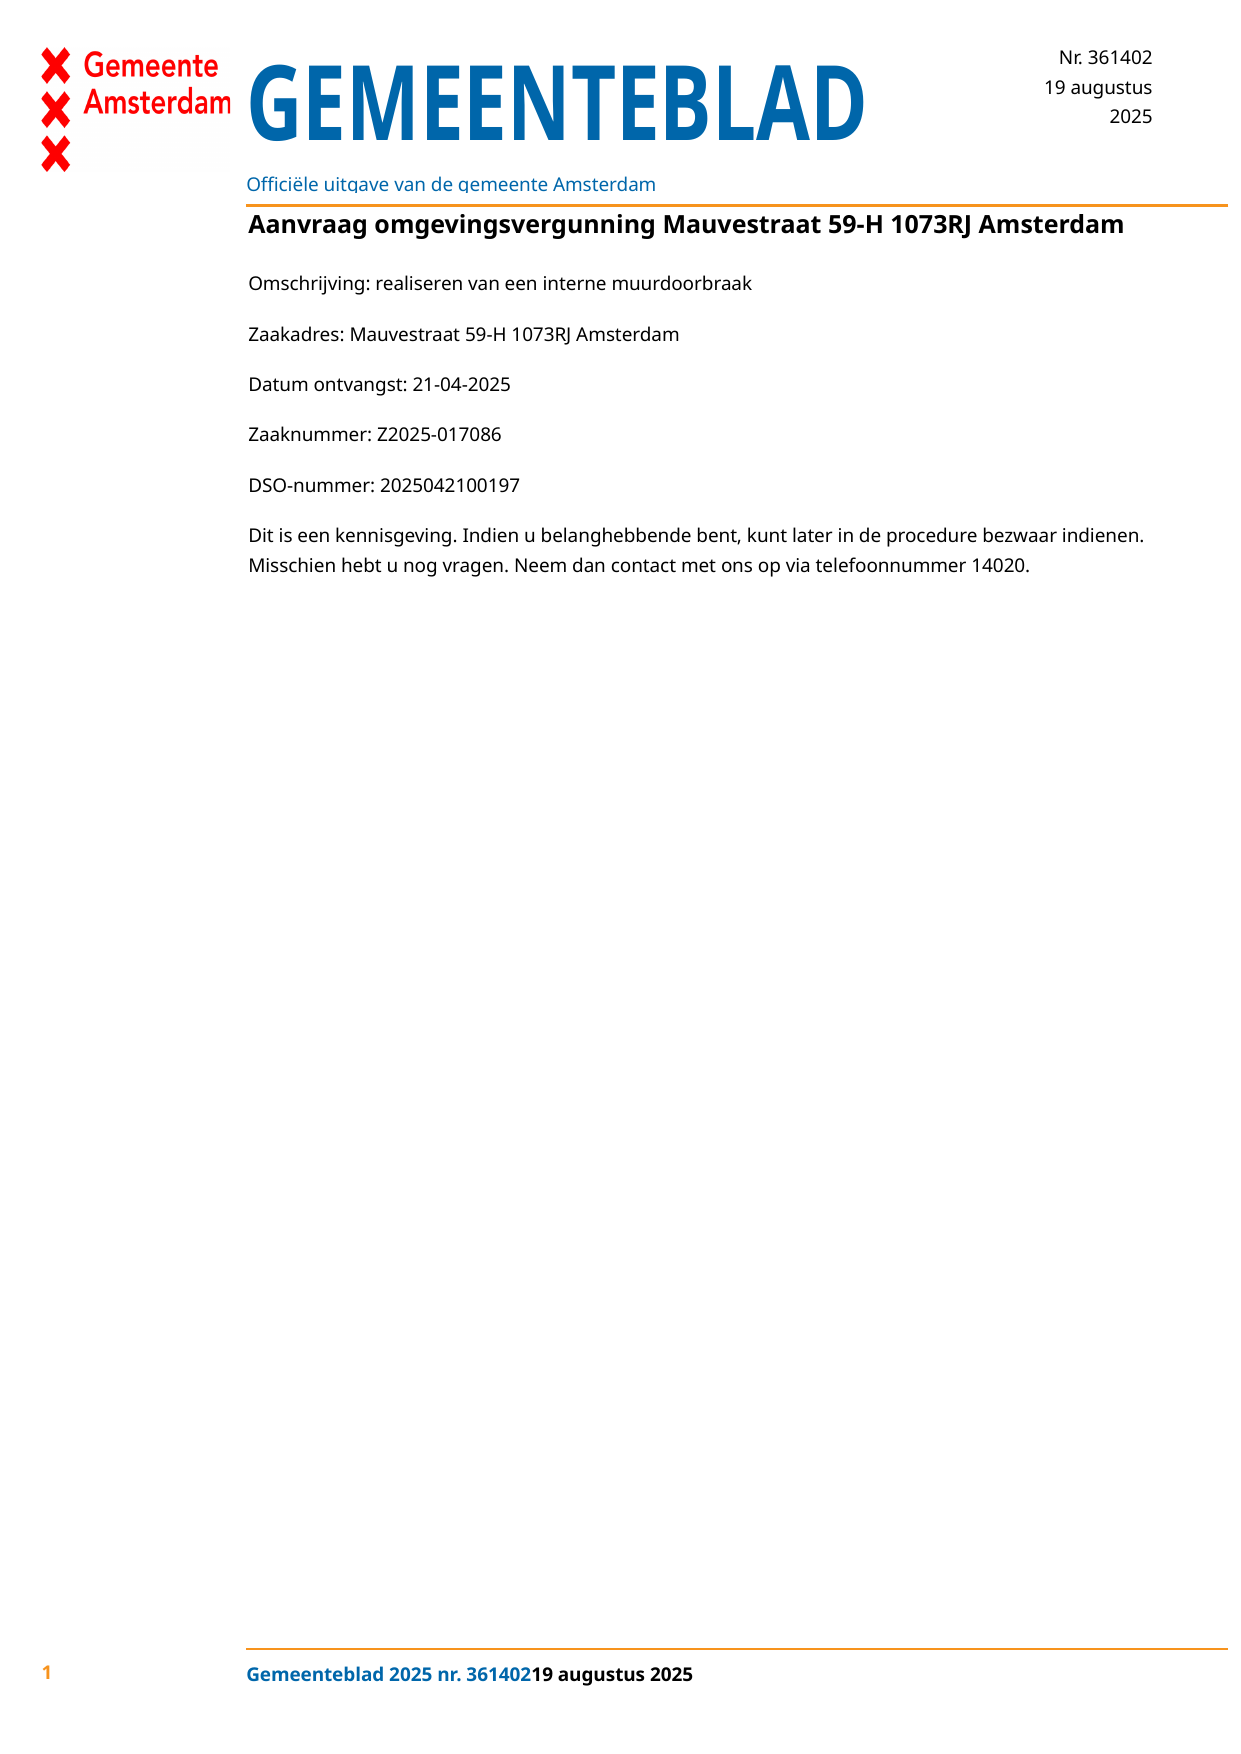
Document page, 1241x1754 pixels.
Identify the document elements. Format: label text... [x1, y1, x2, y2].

text Aanvraag omgevingsvergunning Mauvestraat 59-H 1073RJ Amsterdam [248, 207, 1152, 241]
picture [41, 47, 231, 172]
text Datum ontvangst: 21-04-2025 [248, 371, 1152, 397]
text Omschrijving: realiseren van een interne muurdoorbraak [248, 270, 1152, 296]
text Zaaknummer: Z2025-017086 [248, 422, 1152, 447]
text DSO-nummer: 2025042100197 [248, 472, 1152, 498]
text Zaakadres: Mauvestraat 59-H 1073RJ Amsterdam [248, 321, 1152, 346]
text Dit is een kennisgeving. Indien u belanghebbende bent, kunt later in de procedure bezwaar indienen. Misschien hebt u nog vragen. Neem dan contact met ons op via telefoonnummer 14020. [248, 522, 1152, 578]
